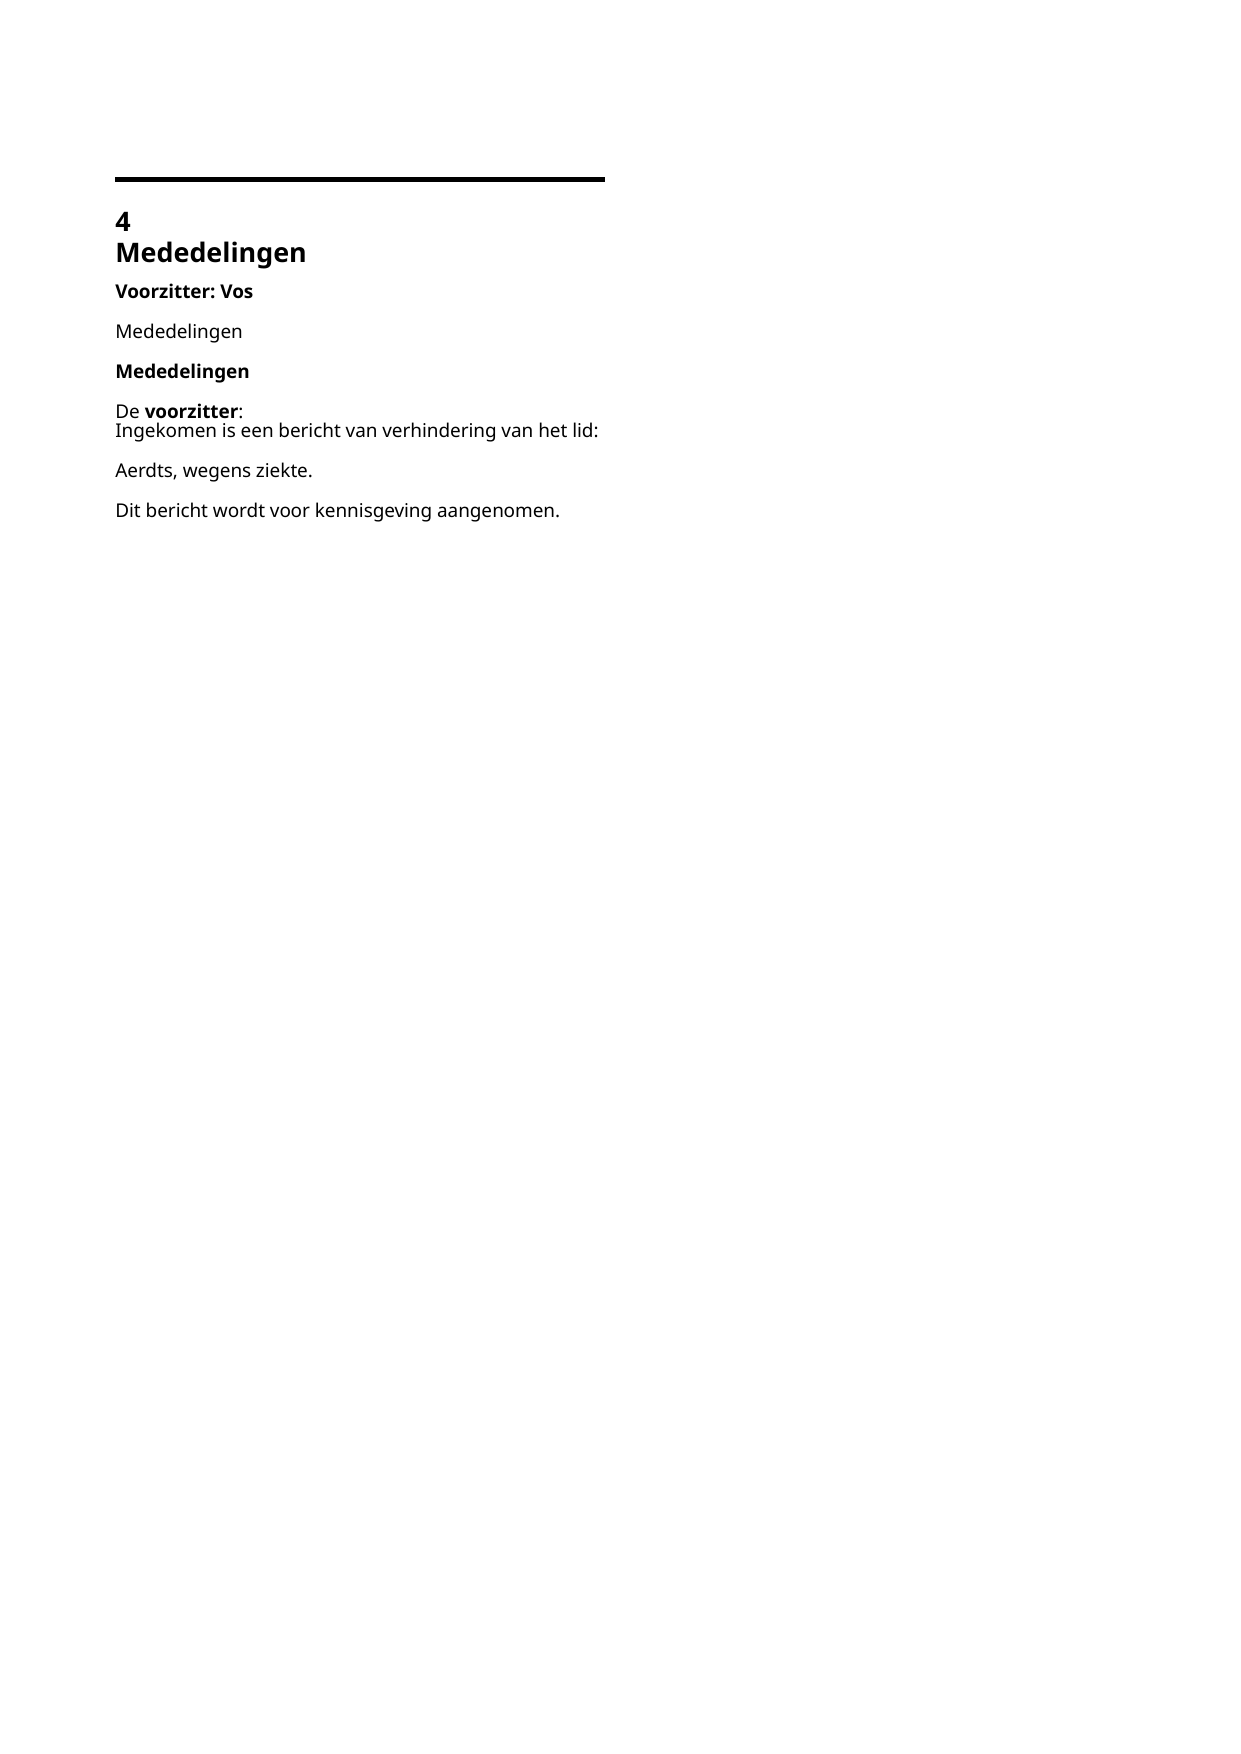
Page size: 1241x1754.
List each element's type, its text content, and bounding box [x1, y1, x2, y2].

text 4 [115, 203, 605, 239]
text Aerdts, wegens ziekte. [115, 462, 605, 482]
text De voorzitter: [115, 403, 605, 422]
text Voorzitter: Vos [115, 283, 605, 302]
text Mededelingen [115, 363, 605, 382]
text Mededelingen [115, 239, 605, 283]
text Ingekomen is een bericht van verhindering van het lid: [115, 422, 605, 442]
text Mededelingen [115, 323, 605, 342]
text Dit bericht wordt voor kennisgeving aangenomen. [115, 502, 605, 522]
